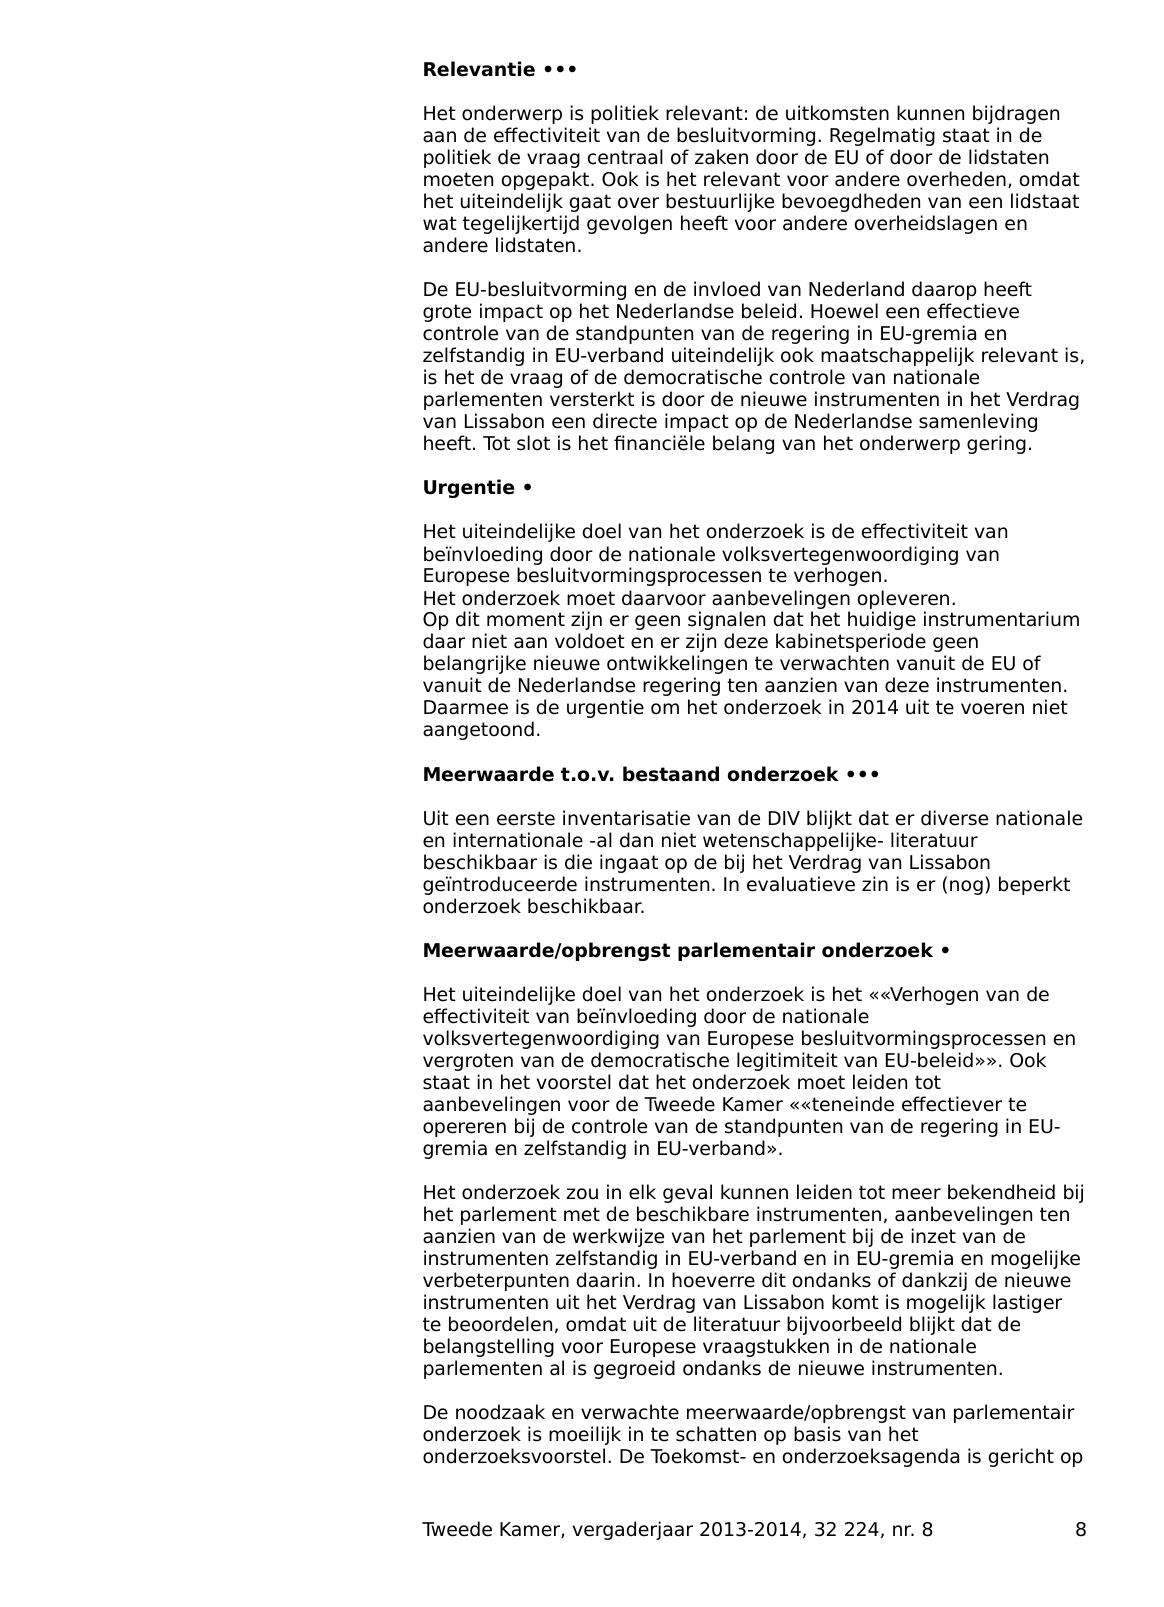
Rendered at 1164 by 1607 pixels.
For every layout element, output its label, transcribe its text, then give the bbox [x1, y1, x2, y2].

subtitle Urgentie • [422, 477, 1087, 499]
text Het uiteindelijke doel van het onderzoek is de effectiviteit van beïnvloeding door de nationale volksvertegenwoordiging van Europese besluitvormingsprocessen te verhogen. [422, 521, 1087, 587]
subtitle Meerwaarde/opbrengst parlementair onderzoek • [422, 940, 1087, 962]
text De noodzaak en verwachte meerwaarde/opbrengst van parlementair onderzoek is moeilijk in te schatten op basis van het onderzoeksvoorstel. De Toekomst- en onderzoeksagenda is gericht op [422, 1402, 1087, 1468]
text Het onderzoek moet daarvoor aanbevelingen opleveren. [422, 587, 1087, 609]
text Het onderzoek zou in elk geval kunnen leiden tot meer bekendheid bij het parlement met de beschikbare instrumenten, aanbevelingen ten aanzien van de werkwijze van het parlement bij de inzet van de instrumenten zelfstandig in EU-verband en in EU-gremia en mogelijke verbeterpunten daarin. In hoeverre dit ondanks of dankzij de nieuwe instrumenten uit het Verdrag van Lissabon komt is mogelijk lastiger te beoordelen, omdat uit de literatuur bijvoorbeeld blijkt dat de belangstelling voor Europese vraagstukken in de nationale parlementen al is gegroeid ondanks de nieuwe instrumenten. [422, 1182, 1087, 1380]
subtitle Meerwaarde t.o.v. bestaand onderzoek ••• [422, 763, 1087, 785]
text De EU-besluitvorming en de invloed van Nederland daarop heeft grote impact op het Nederlandse beleid. Hoewel een effectieve controle van de standpunten van de regering in EU-gremia en zelfstandig in EU-verband uiteindelijk ook maatschappelijk relevant is, is het de vraag of de democratische controle van nationale parlementen versterkt is door de nieuwe instrumenten in het Verdrag van Lissabon een directe impact op de Nederlandse samenleving heeft. Tot slot is het financiële belang van het onderwerp gering. [422, 279, 1087, 455]
text Het uiteindelijke doel van het onderzoek is het ««Verhogen van de effectiviteit van beïnvloeding door de nationale volksvertegenwoordiging van Europese besluitvormingsprocessen en vergroten van de democratische legitimiteit van EU-beleid»». Ook staat in het voorstel dat het onderzoek moet leiden tot aanbevelingen voor de Tweede Kamer ««teneinde effectiever te opereren bij de controle van de standpunten van de regering in EU-gremia en zelfstandig in EU-verband». [422, 984, 1087, 1160]
subtitle Relevantie ••• [422, 59, 1087, 81]
text Op dit moment zijn er geen signalen dat het huidige instrumentarium daar niet aan voldoet en er zijn deze kabinetsperiode geen belangrijke nieuwe ontwikkelingen te verwachten vanuit de EU of vanuit de Nederlandse regering ten aanzien van deze instrumenten. Daarmee is de urgentie om het onderzoek in 2014 uit te voeren niet aangetoond. [422, 609, 1087, 741]
text Uit een eerste inventarisatie van de DIV blijkt dat er diverse nationale en internationale -al dan niet wetenschappelijke- literatuur beschikbaar is die ingaat op de bij het Verdrag van Lissabon geïntroduceerde instrumenten. In evaluatieve zin is er (nog) beperkt onderzoek beschikbaar. [422, 808, 1087, 917]
text Het onderwerp is politiek relevant: de uitkomsten kunnen bijdragen aan de effectiviteit van de besluitvorming. Regelmatig staat in de politiek de vraag centraal of zaken door de EU of door de lidstaten moeten opgepakt. Ook is het relevant voor andere overheden, omdat het uiteindelijk gaat over bestuurlijke bevoegdheden van een lidstaat wat tegelijkertijd gevolgen heeft voor andere overheidslagen en andere lidstaten. [422, 103, 1087, 257]
